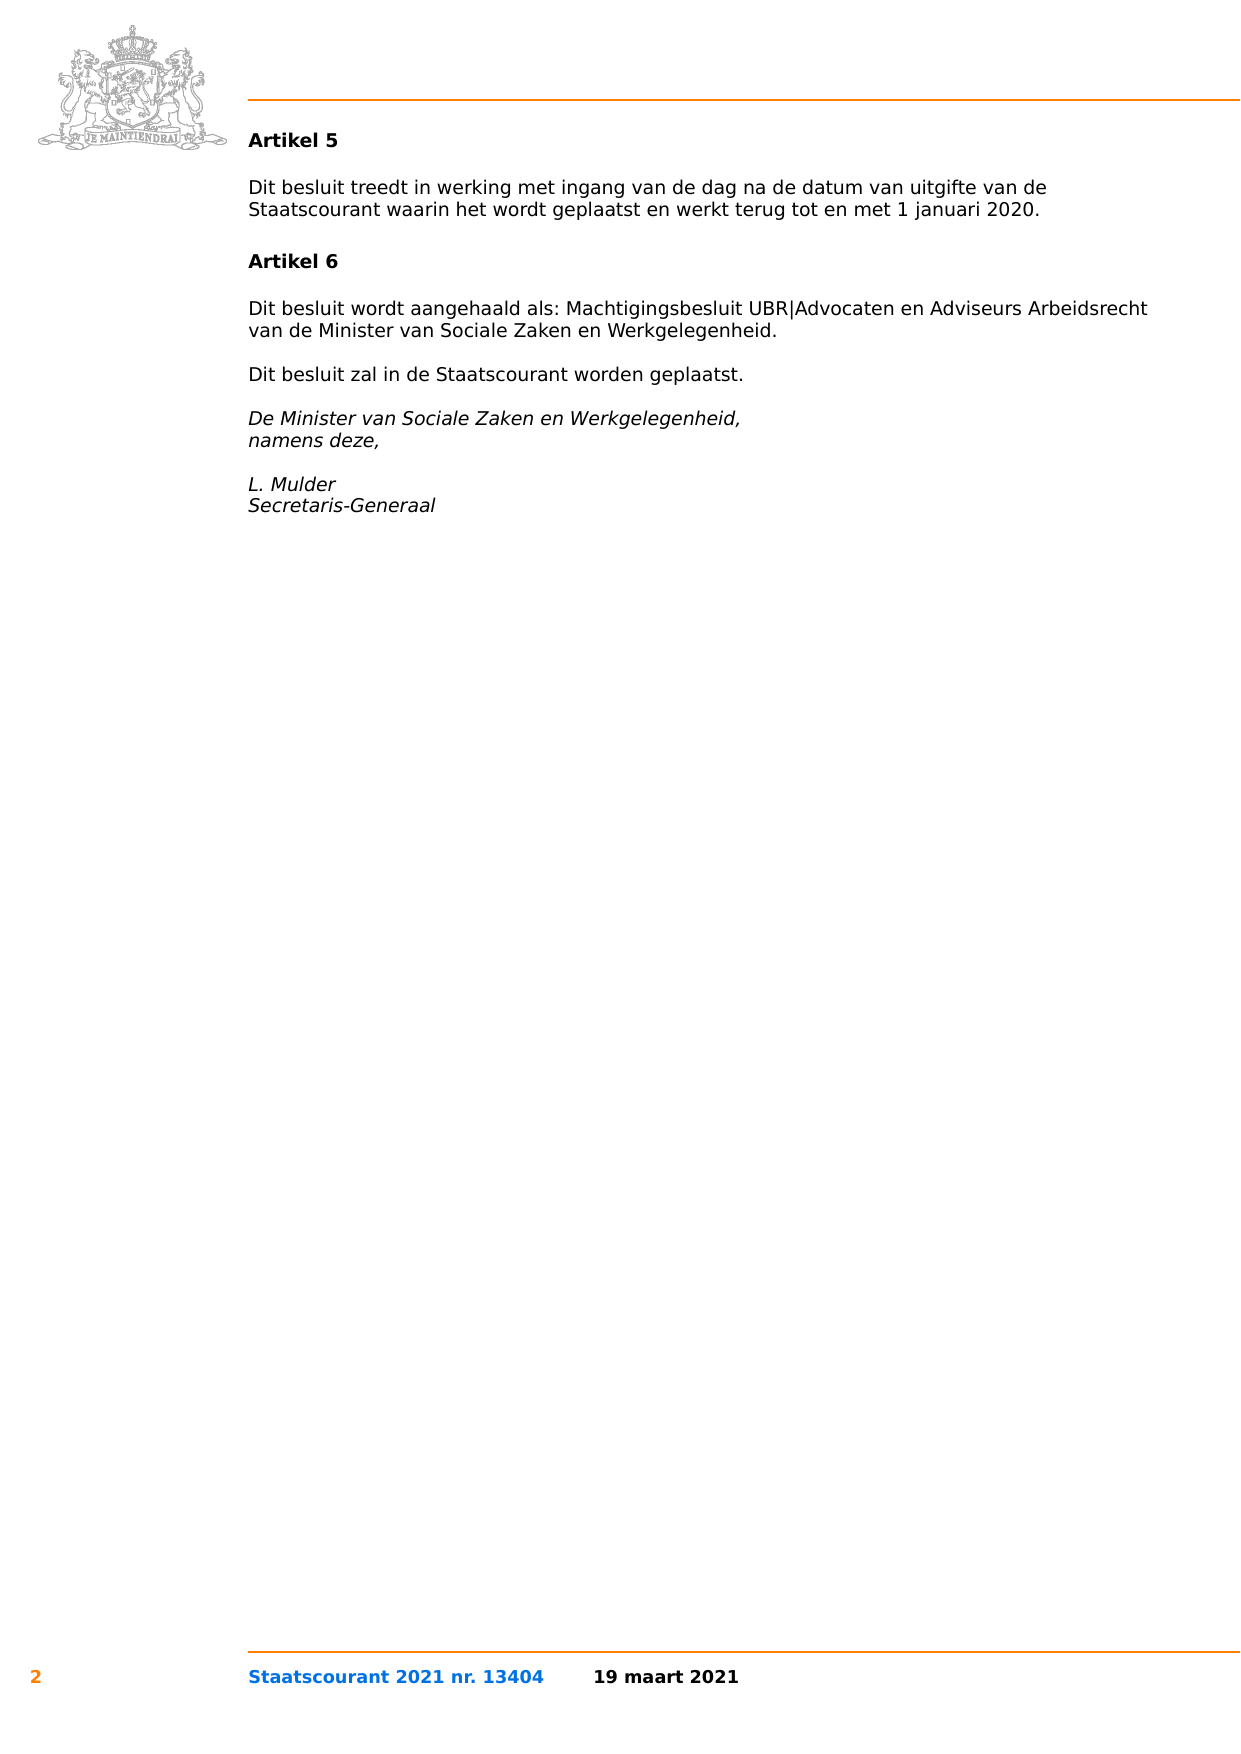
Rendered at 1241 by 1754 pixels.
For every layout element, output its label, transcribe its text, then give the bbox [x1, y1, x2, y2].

text Dit besluit zal in de Staatscourant worden geplaatst. [248, 364, 1163, 386]
subtitle Artikel 6 [248, 251, 1163, 273]
text De Minister van Sociale Zaken en Werkgelegenheid, namens deze, L. Mulder Secretaris-Generaal [248, 407, 1163, 517]
text Dit besluit wordt aangehaald als: Machtigingsbesluit UBR|Advocaten en Adviseurs Arbeidsrecht van de Minister van Sociale Zaken en Werkgelegenheid. [248, 298, 1163, 342]
text Dit besluit treedt in werking met ingang van de dag na de datum van uitgifte van de Staatscourant waarin het wordt geplaatst en werkt terug tot en met 1 januari 2020. [248, 177, 1163, 221]
picture [38, 25, 227, 150]
subtitle Artikel 5 [248, 130, 1163, 152]
